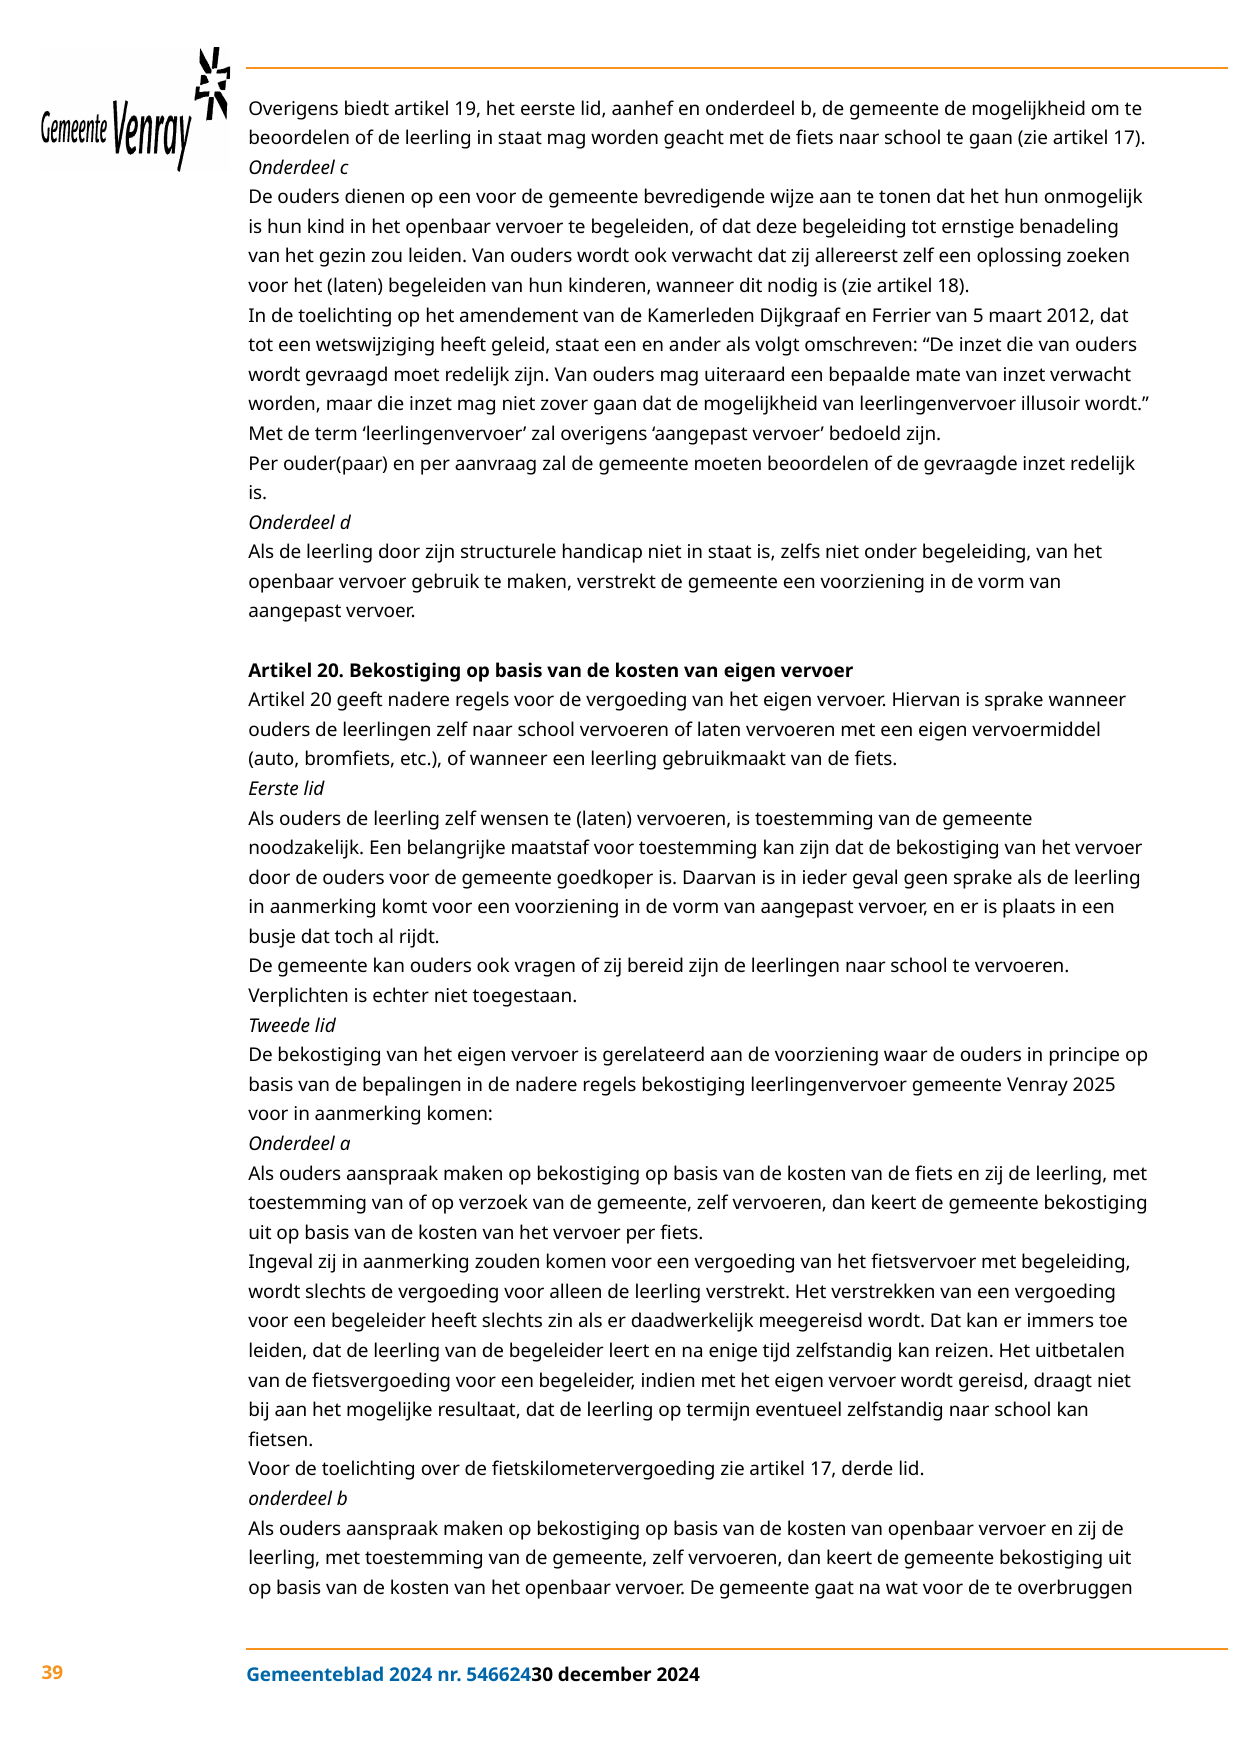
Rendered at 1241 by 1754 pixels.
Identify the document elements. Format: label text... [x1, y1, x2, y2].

text Onderdeel a [248, 1130, 1152, 1156]
text Artikel 20. Bekostiging op basis van de kosten van eigen vervoer [248, 657, 1152, 683]
text Als ouders aanspraak maken op bekostiging op basis van de kosten van openbaar vervoer en zij de leerling, met toestemming van de gemeente, zelf vervoeren, dan keert de gemeente bekostiging uit op basis van de kosten van het openbaar vervoer. De gemeente gaat na wat voor de te overbruggen [248, 1515, 1152, 1600]
text Als ouders de leerling zelf wensen te (laten) vervoeren, is toestemming van de gemeente noodzakelijk. Een belangrijke maatstaf voor toestemming kan zijn dat de bekostiging van het vervoer door de ouders voor de gemeente goedkoper is. Daarvan is in ieder geval geen sprake als de leerling in aanmerking komt voor een voorziening in de vorm van aangepast vervoer, en er is plaats in een busje dat toch al rijdt. [248, 805, 1152, 949]
text De bekostiging van het eigen vervoer is gerelateerd aan de voorziening waar de ouders in principe op basis van de bepalingen in de nadere regels bekostiging leerlingenvervoer gemeente Venray 2025 voor in aanmerking komen: [248, 1041, 1152, 1126]
text Als ouders aanspraak maken op bekostiging op basis van de kosten van de fiets en zij de leerling, met toestemming van of op verzoek van de gemeente, zelf vervoeren, dan keert de gemeente bekostiging uit op basis van de kosten van het vervoer per fiets. [248, 1160, 1152, 1245]
text Met de term ‘leerlingenvervoer’ zal overigens ‘aangepast vervoer’ bedoeld zijn. [248, 420, 1152, 446]
text In de toelichting op het amendement van de Kamerleden Dijkgraaf en Ferrier van 5 maart 2012, dat tot een wetswijziging heeft geleid, staat een en ander als volgt omschreven: “De inzet die van ouders wordt gevraagd moet redelijk zijn. Van ouders mag uiteraard een bepaalde mate van inzet verwacht worden, maar die inzet mag niet zover gaan dat de mogelijkheid van leerlingenvervoer illusoir wordt.” [248, 302, 1152, 416]
text Eerste lid [248, 775, 1152, 801]
text Als de leerling door zijn structurele handicap niet in staat is, zelfs niet onder begeleiding, van het openbaar vervoer gebruik te maken, verstrekt de gemeente een voorziening in de vorm van aangepast vervoer. [248, 538, 1152, 623]
text Onderdeel d [248, 509, 1152, 535]
text Onderdeel c [248, 154, 1152, 180]
text Voor de toelichting over de fietskilometervergoeding zie artikel 17, derde lid. [248, 1456, 1152, 1481]
text De gemeente kan ouders ook vragen of zij bereid zijn de leerlingen naar school te vervoeren. Verplichten is echter niet toegestaan. [248, 953, 1152, 1008]
text Artikel 20 geeft nadere regels voor de vergoeding van het eigen vervoer. Hiervan is sprake wanneer ouders de leerlingen zelf naar school vervoeren of laten vervoeren met een eigen vervoermiddel (auto, bromfiets, etc.), of wanneer een leerling gebruikmaakt van de fiets. [248, 686, 1152, 771]
text onderdeel b [248, 1485, 1152, 1511]
text De ouders dienen op een voor de gemeente bevredigende wijze aan te tonen dat het hun onmogelijk is hun kind in het openbaar vervoer te begeleiden, of dat deze begeleiding tot ernstige benadeling van het gezin zou leiden. Van ouders wordt ook verwacht dat zij allereerst zelf een oplossing zoeken voor het (laten) begeleiden van hun kinderen, wanneer dit nodig is (zie artikel 18). [248, 183, 1152, 298]
text Tweede lid [248, 1012, 1152, 1038]
text Ingeval zij in aanmerking zouden komen voor een vergoeding van het fietsvervoer met begeleiding, wordt slechts de vergoeding voor alleen de leerling verstrekt. Het verstrekken van een vergoeding voor een begeleider heeft slechts zin als er daadwerkelijk meegereisd wordt. Dat kan er immers toe leiden, dat de leerling van de begeleider leert en na enige tijd zelfstandig kan reizen. Het uitbetalen van de fietsvergoeding voor een begeleider, indien met het eigen vervoer wordt gereisd, draagt niet bij aan het mogelijke resultaat, dat de leerling op termijn eventueel zelfstandig naar school kan fietsen. [248, 1248, 1152, 1452]
text Per ouder(paar) en per aanvraag zal de gemeente moeten beoordelen of de gevraagde inzet redelijk is. [248, 450, 1152, 505]
picture [41, 47, 231, 172]
text Overigens biedt artikel 19, het eerste lid, aanhef en onderdeel b, de gemeente de mogelijkheid om te beoordelen of de leerling in staat mag worden geacht met de fiets naar school te gaan (zie artikel 17). [248, 95, 1152, 150]
